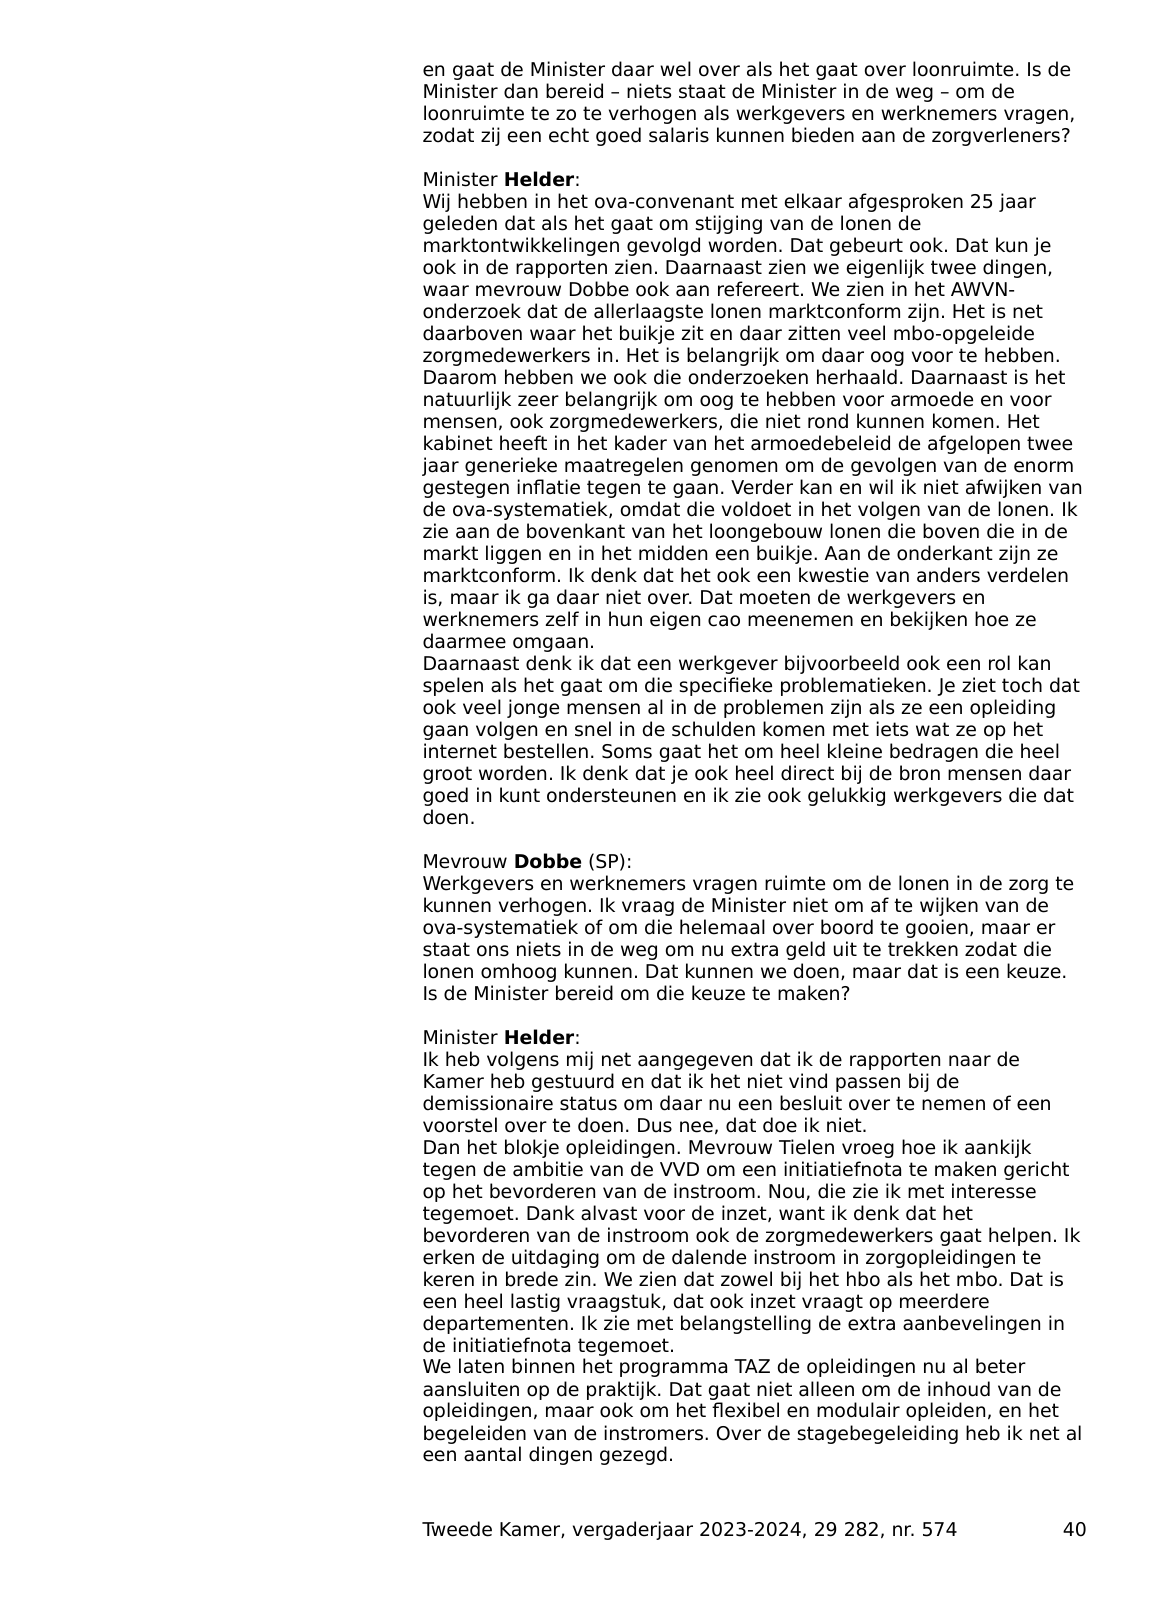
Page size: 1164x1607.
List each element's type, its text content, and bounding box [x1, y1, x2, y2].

text Minister Helder: [422, 169, 1087, 191]
text Mevrouw Dobbe (SP): [422, 851, 1087, 873]
text Wij hebben in het ova-convenant met elkaar afgesproken 25 jaar geleden dat als het gaat om stijging van de lonen de marktontwikkelingen gevolgd worden. Dat gebeurt ook. Dat kun je ook in de rapporten zien. Daarnaast zien we eigenlijk twee dingen, waar mevrouw Dobbe ook aan refereert. We zien in het AWVN-onderzoek dat de allerlaagste lonen marktconform zijn. Het is net daarboven waar het buikje zit en daar zitten veel mbo-opgeleide zorgmedewerkers in. Het is belangrijk om daar oog voor te hebben. Daarom hebben we ook die onderzoeken herhaald. Daarnaast is het natuurlijk zeer belangrijk om oog te hebben voor armoede en voor mensen, ook zorgmedewerkers, die niet rond kunnen komen. Het kabinet heeft in het kader van het armoedebeleid de afgelopen twee jaar generieke maatregelen genomen om de gevolgen van de enorm gestegen inflatie tegen te gaan. Verder kan en wil ik niet afwijken van de ova-systematiek, omdat die voldoet in het volgen van de lonen. Ik zie aan de bovenkant van het loongebouw lonen die boven die in de markt liggen en in het midden een buikje. Aan de onderkant zijn ze marktconform. Ik denk dat het ook een kwestie van anders verdelen is, maar ik ga daar niet over. Dat moeten de werkgevers en werknemers zelf in hun eigen cao meenemen en bekijken hoe ze daarmee omgaan. [422, 191, 1087, 653]
text Werkgevers en werknemers vragen ruimte om de lonen in de zorg te kunnen verhogen. Ik vraag de Minister niet om af te wijken van de ova-systematiek of om die helemaal over boord te gooien, maar er staat ons niets in de weg om nu extra geld uit te trekken zodat die lonen omhoog kunnen. Dat kunnen we doen, maar dat is een keuze. Is de Minister bereid om die keuze te maken? [422, 873, 1087, 1004]
text Daarnaast denk ik dat een werkgever bijvoorbeeld ook een rol kan spelen als het gaat om die specifieke problematieken. Je ziet toch dat ook veel jonge mensen al in de problemen zijn als ze een opleiding gaan volgen en snel in de schulden komen met iets wat ze op het internet bestellen. Soms gaat het om heel kleine bedragen die heel groot worden. Ik denk dat je ook heel direct bij de bron mensen daar goed in kunt ondersteunen en ik zie ook gelukkig werkgevers die dat doen. [422, 653, 1087, 828]
text Dan het blokje opleidingen. Mevrouw Tielen vroeg hoe ik aankijk tegen de ambitie van de VVD om een initiatiefnota te maken gericht op het bevorderen van de instroom. Nou, die zie ik met interesse tegemoet. Dank alvast voor de inzet, want ik denk dat het bevorderen van de instroom ook de zorgmedewerkers gaat helpen. Ik erken de uitdaging om de dalende instroom in zorgopleidingen te keren in brede zin. We zien dat zowel bij het hbo als het mbo. Dat is een heel lastig vraagstuk, dat ook inzet vraagt op meerdere departementen. Ik zie met belangstelling de extra aanbevelingen in de initiatiefnota tegemoet. [422, 1137, 1087, 1356]
text Minister Helder: [422, 1027, 1087, 1049]
text Ik heb volgens mij net aangegeven dat ik de rapporten naar de Kamer heb gestuurd en dat ik het niet vind passen bij de demissionaire status om daar nu een besluit over te nemen of een voorstel over te doen. Dus nee, dat doe ik niet. [422, 1049, 1087, 1137]
text en gaat de Minister daar wel over als het gaat over loonruimte. Is de Minister dan bereid – niets staat de Minister in de weg – om de loonruimte te zo te verhogen als werkgevers en werknemers vragen, zodat zij een echt goed salaris kunnen bieden aan de zorgverleners? [422, 59, 1087, 147]
text We laten binnen het programma TAZ de opleidingen nu al beter aansluiten op de praktijk. Dat gaat niet alleen om de inhoud van de opleidingen, maar ook om het flexibel en modulair opleiden, en het begeleiden van de instromers. Over de stagebegeleiding heb ik net al een aantal dingen gezegd. [422, 1356, 1087, 1466]
